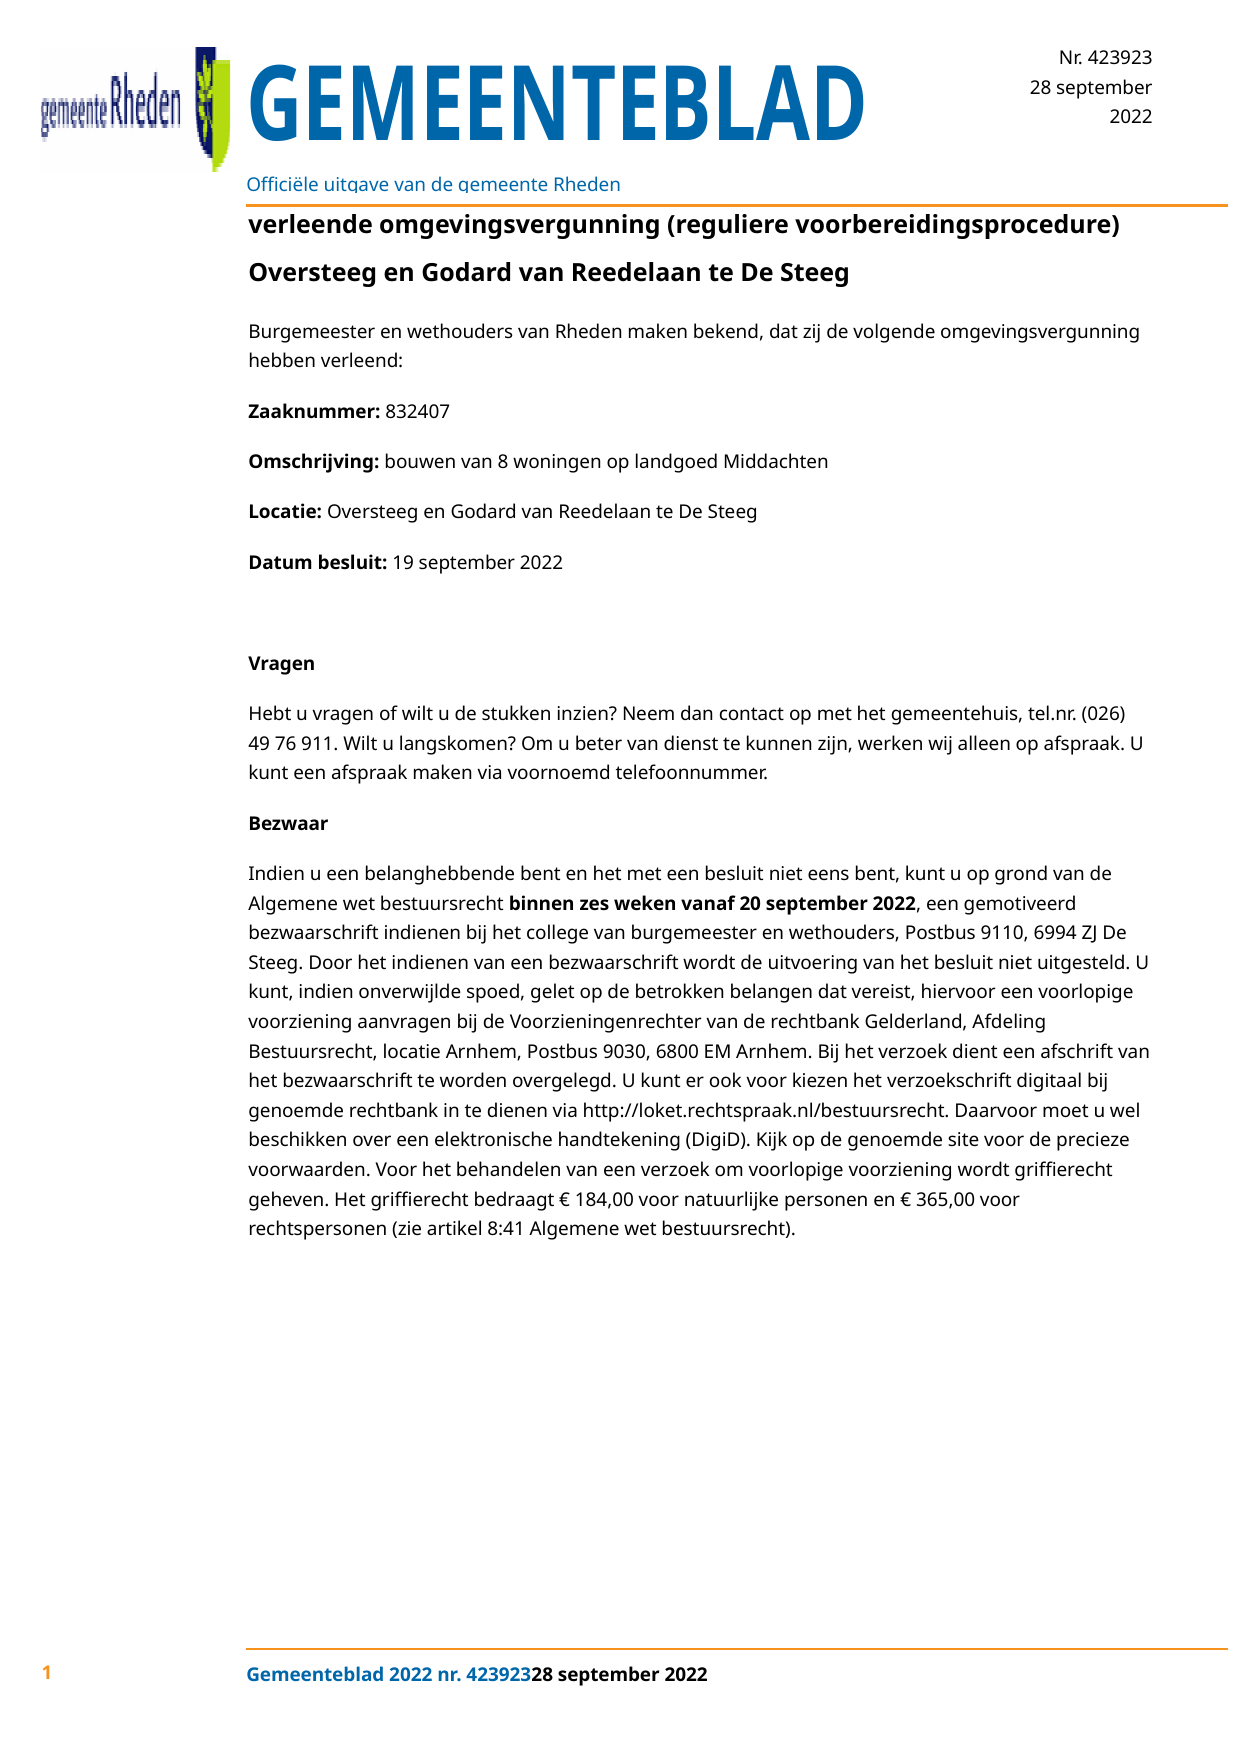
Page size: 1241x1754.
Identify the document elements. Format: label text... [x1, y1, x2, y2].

text Vragen [248, 650, 1152, 676]
text Omschrijving: bouwen van 8 woningen op landgoed Middachten [248, 448, 1152, 474]
text Datum besluit: 19 september 2022 [248, 549, 1152, 575]
text verleende omgevingsvergunning (reguliere voorbereidingsprocedure) Oversteeg en Godard van Reedelaan te De Steeg [248, 207, 1152, 288]
text Bezwaar [248, 810, 1152, 836]
text Burgemeester en wethouders van Rheden maken bekend, dat zij de volgende omgevingsvergunning hebben verleend: [248, 318, 1152, 373]
text Indien u een belanghebbende bent en het met een besluit niet eens bent, kunt u op grond van de Algemene wet bestuursrecht binnen zes weken vanaf 20 september 2022, een gemotiveerd bezwaarschrift indienen bij het college van burgemeester en wethouders, Postbus 9110, 6994 ZJ De Steeg. Door het indienen van een bezwaarschrift wordt de uitvoering van het besluit niet uitgesteld. U kunt, indien onverwijlde spoed, gelet op de betrokken belangen dat vereist, hiervoor een voorlopige voorziening aanvragen bij de Voorzieningenrechter van de rechtbank Gelderland, Afdeling Bestuursrecht, locatie Arnhem, Postbus 9030, 6800 EM Arnhem. Bij het verzoek dient een afschrift van het bezwaarschrift te worden overgelegd. U kunt er ook voor kiezen het verzoekschrift digitaal bij genoemde rechtbank in te dienen via http://loket.rechtspraak.nl/bestuursrecht. Daarvoor moet u wel beschikken over een elektronische handtekening (DigiD). Kijk op de genoemde site voor de precieze voorwaarden. Voor het behandelen van een verzoek om voorlopige voorziening wordt griffierecht geheven. Het griffierecht bedraagt € 184,00 voor natuurlijke personen en € 365,00 voor rechtspersonen (zie artikel 8:41 Algemene wet bestuursrecht). [248, 860, 1152, 1241]
picture [41, 47, 231, 172]
text Locatie: Oversteeg en Godard van Reedelaan te De Steeg [248, 499, 1152, 524]
text Hebt u vragen of wilt u de stukken inzien? Neem dan contact op met het gemeentehuis, tel.nr. (026) 49 76 911. Wilt u langskomen? Om u beter van dienst te kunnen zijn, werken wij alleen op afspraak. U kunt een afspraak maken via voornoemd telefoonnummer. [248, 700, 1152, 785]
text Zaaknummer: 832407 [248, 398, 1152, 424]
